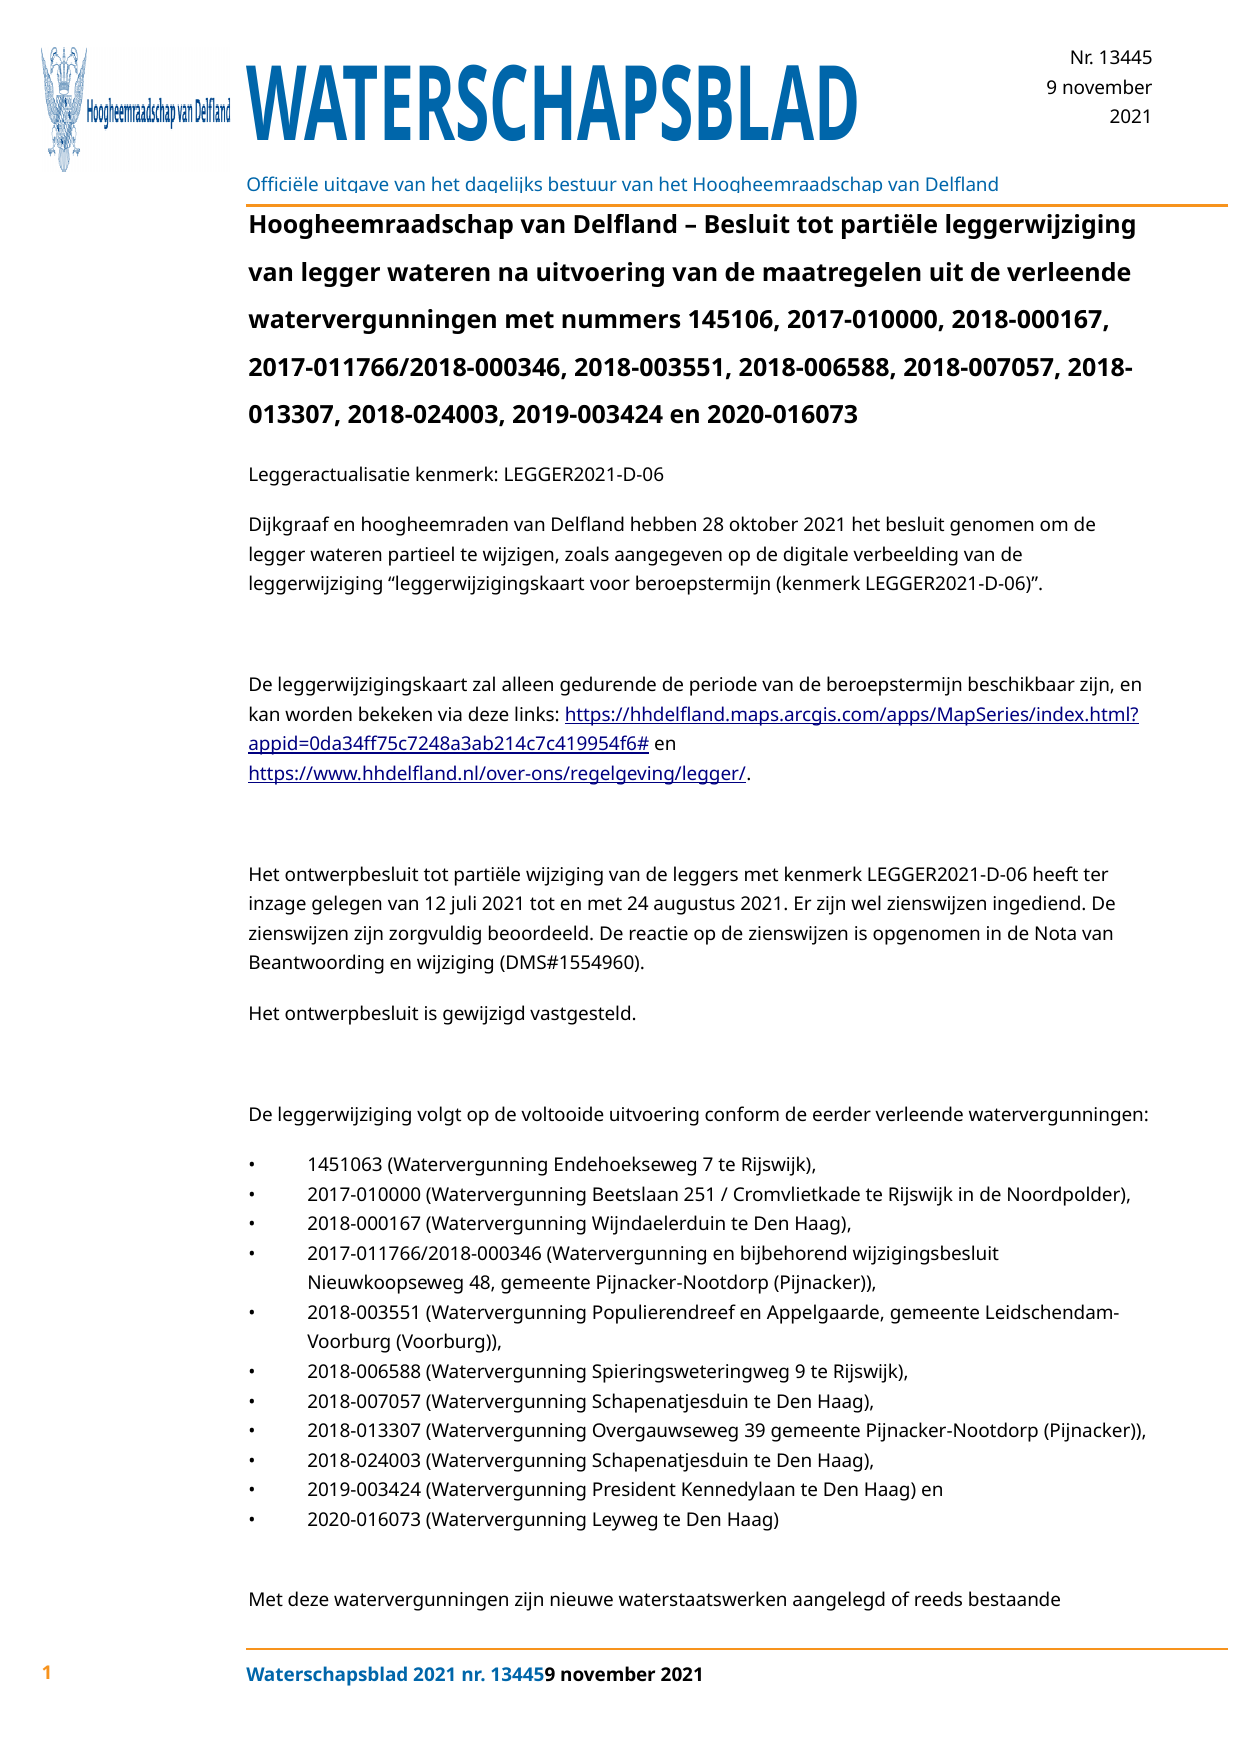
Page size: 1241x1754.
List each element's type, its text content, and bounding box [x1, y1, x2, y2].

list 2018-003551 (Watervergunning Populierendreef en Appelgaarde, gemeente Leidschendam-Voorburg (Voorburg)), [248, 1299, 1152, 1354]
list 2017-010000 (Watervergunning Beetslaan 251 / Cromvlietkade te Rijswijk in de Noordpolder), [248, 1181, 1152, 1206]
list 2018-007057 (Watervergunning Schapenatjesduin te Den Haag), [248, 1388, 1152, 1413]
text Het ontwerpbesluit tot partiële wijziging van de leggers met kenmerk LEGGER2021-D-06 heeft ter inzage gelegen van 12 juli 2021 tot en met 24 augustus 2021. Er zijn wel zienswijzen ingediend. De zienswijzen zijn zorgvuldig beoordeeld. De reactie op de zienswijzen is opgenomen in de Nota van Beantwoording en wijziging (DMS#1554960). [248, 861, 1152, 975]
list 2018-000167 (Watervergunning Wijndaelerduin te Den Haag), [248, 1210, 1152, 1236]
list 2018-006588 (Watervergunning Spieringsweteringweg 9 te Rijswijk), [248, 1358, 1152, 1384]
list 2017-011766/2018-000346 (Watervergunning en bijbehorend wijzigingsbesluit Nieuwkoopseweg 48, gemeente Pijnacker-Nootdorp (Pijnacker)), [248, 1240, 1152, 1295]
text De leggerwijzigingskaart zal alleen gedurende de periode van de beroepstermijn beschikbaar zijn, en kan worden bekeken via deze links: https://hhdelfland.maps.arcgis.com/apps/MapSeries/index.html?appid=0da34ff75c7248a3ab214c7c419954f6# en https://www.hhdelfland.nl/over-ons/regelgeving/legger/. [248, 671, 1152, 786]
list 2018-013307 (Watervergunning Overgauwseweg 39 gemeente Pijnacker-Nootdorp (Pijnacker)), [248, 1417, 1152, 1443]
picture [41, 47, 231, 172]
text Leggeractualisatie kenmerk: LEGGER2021-D-06 [248, 461, 1152, 486]
text Dijkgraaf en hoogheemraden van Delfland hebben 28 oktober 2021 het besluit genomen om de legger wateren partieel te wijzigen, zoals aangegeven op de digitale verbeelding van de leggerwijziging “leggerwijzigingskaart voor beroepstermijn (kenmerk LEGGER2021-D-06)”. [248, 511, 1152, 596]
text Met deze watervergunningen zijn nieuwe waterstaatswerken aangelegd of reeds bestaande [248, 1586, 1152, 1612]
text De leggerwijziging volgt op de voltooide uitvoering conform de eerder verleende watervergunningen: [248, 1101, 1152, 1126]
text Het ontwerpbesluit is gewijzigd vastgesteld. [248, 1000, 1152, 1026]
list 2019-003424 (Watervergunning President Kennedylaan te Den Haag) en [248, 1477, 1152, 1502]
text Hoogheemraadschap van Delfland – Besluit tot partiële leggerwijziging van legger wateren na uitvoering van de maatregelen uit de verleende watervergunningen met nummers 145106, 2017-010000, 2018-000167, 2017-011766/2018-000346, 2018-003551, 2018-006588, 2018-007057, 2018-013307, 2018-024003, 2019-003424 en 2020-016073 [248, 207, 1152, 431]
list 2020-016073 (Watervergunning Leyweg te Den Haag) [248, 1506, 1152, 1532]
list 1451063 (Watervergunning Endehoekseweg 7 te Rijswijk), [248, 1151, 1152, 1177]
list 2018-024003 (Watervergunning Schapenatjesduin te Den Haag), [248, 1447, 1152, 1473]
